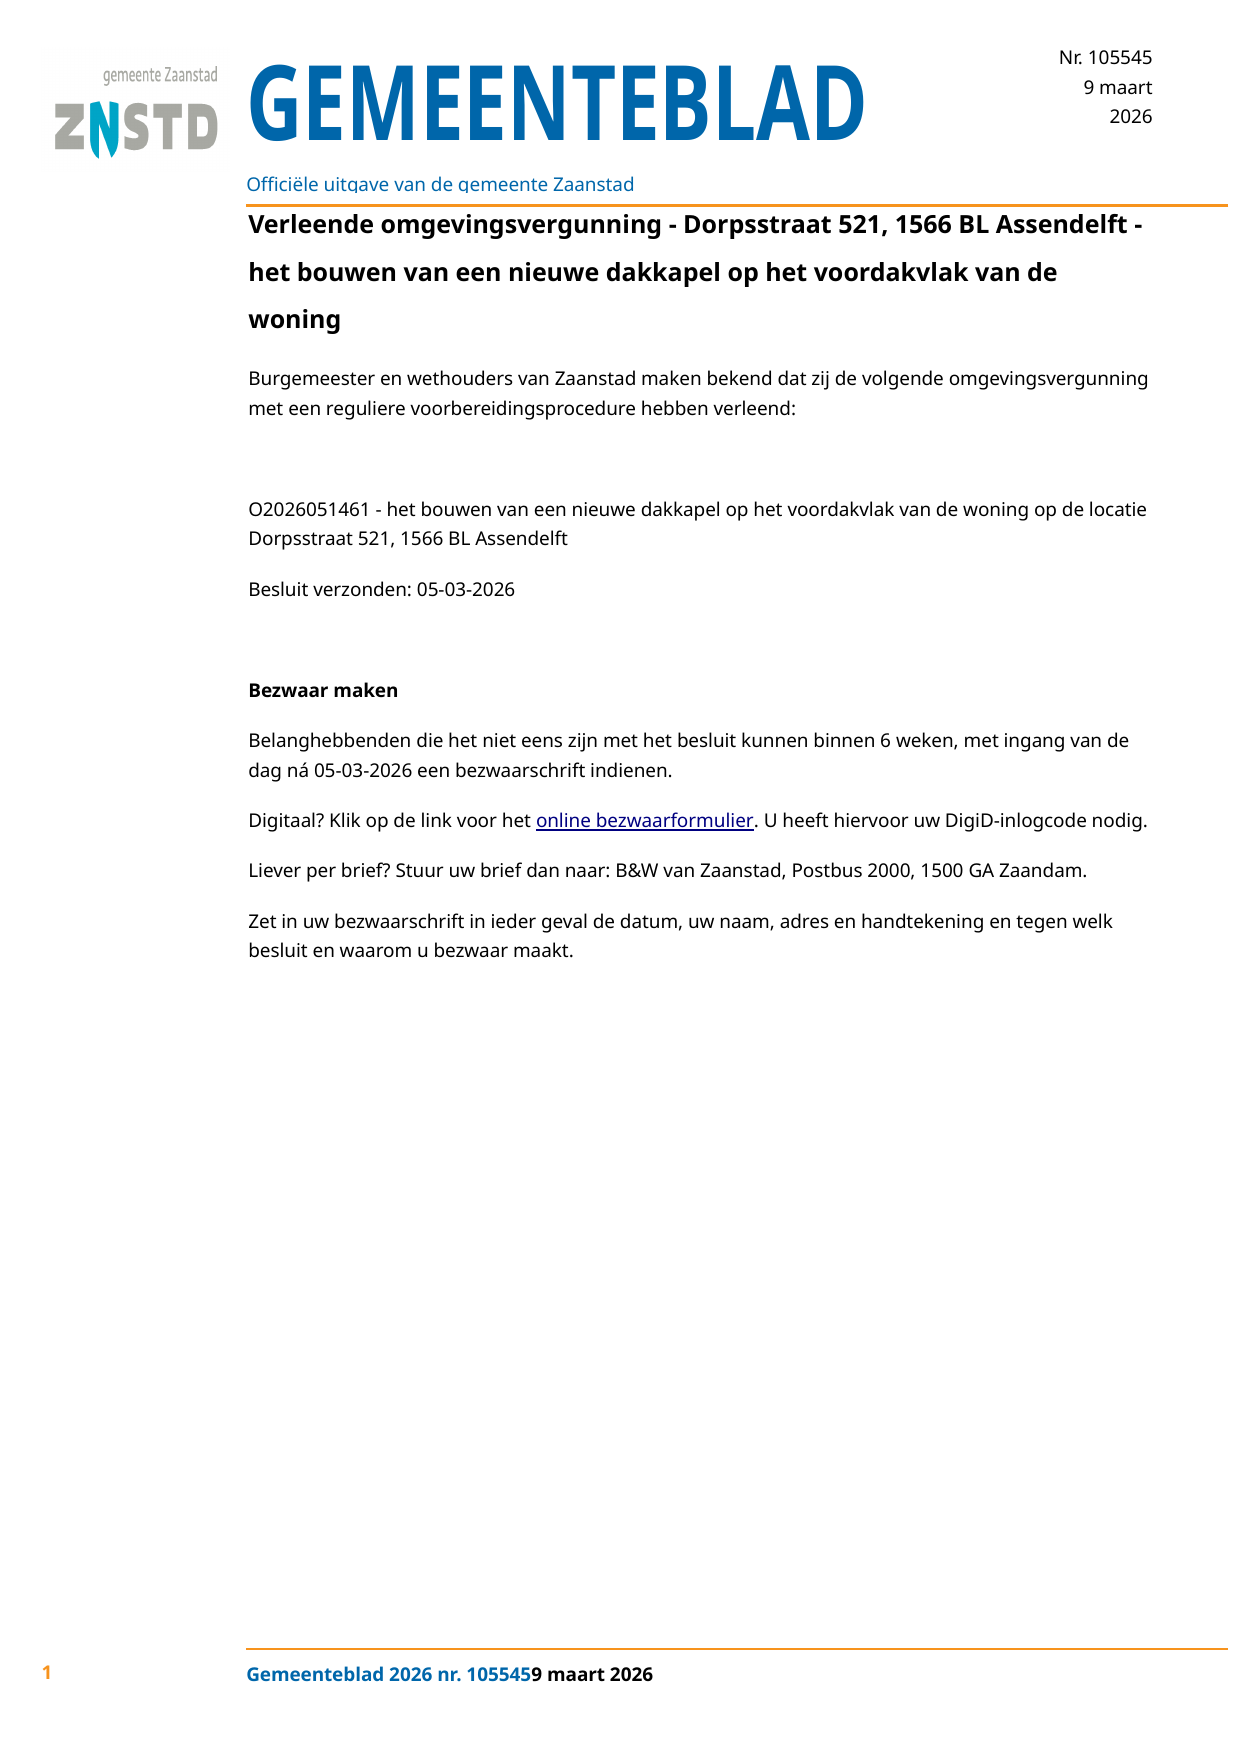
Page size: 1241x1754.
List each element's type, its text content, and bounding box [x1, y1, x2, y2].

text Bezwaar maken [248, 677, 1152, 702]
text Verleende omgevingsvergunning - Dorpsstraat 521, 1566 BL Assendelft - het bouwen van een nieuwe dakkapel op het voordakvlak van de woning [248, 207, 1152, 336]
text Digitaal? Klik op de link voor het online bezwaarformulier. U heeft hiervoor uw DigiD-inlogcode nodig. [248, 807, 1152, 833]
text Burgemeester en wethouders van Zaanstad maken bekend dat zij de volgende omgevingsvergunning met een reguliere voorbereidingsprocedure hebben verleend: [248, 366, 1152, 421]
text Belanghebbenden die het niet eens zijn met het besluit kunnen binnen 6 weken, met ingang van de dag ná 05-03-2026 een bezwaarschrift indienen. [248, 727, 1152, 782]
picture [41, 47, 231, 172]
text O2026051461 - het bouwen van een nieuwe dakkapel op het voordakvlak van de woning op de locatie Dorpsstraat 521, 1566 BL Assendelft [248, 496, 1152, 551]
text Liever per brief? Stuur uw brief dan naar: B&W van Zaanstad, Postbus 2000, 1500 GA Zaandam. [248, 858, 1152, 883]
text Zet in uw bezwaarschrift in ieder geval de datum, uw naam, adres en handtekening en tegen welk besluit en waarom u bezwaar maakt. [248, 908, 1152, 963]
text Besluit verzonden: 05-03-2026 [248, 576, 1152, 602]
